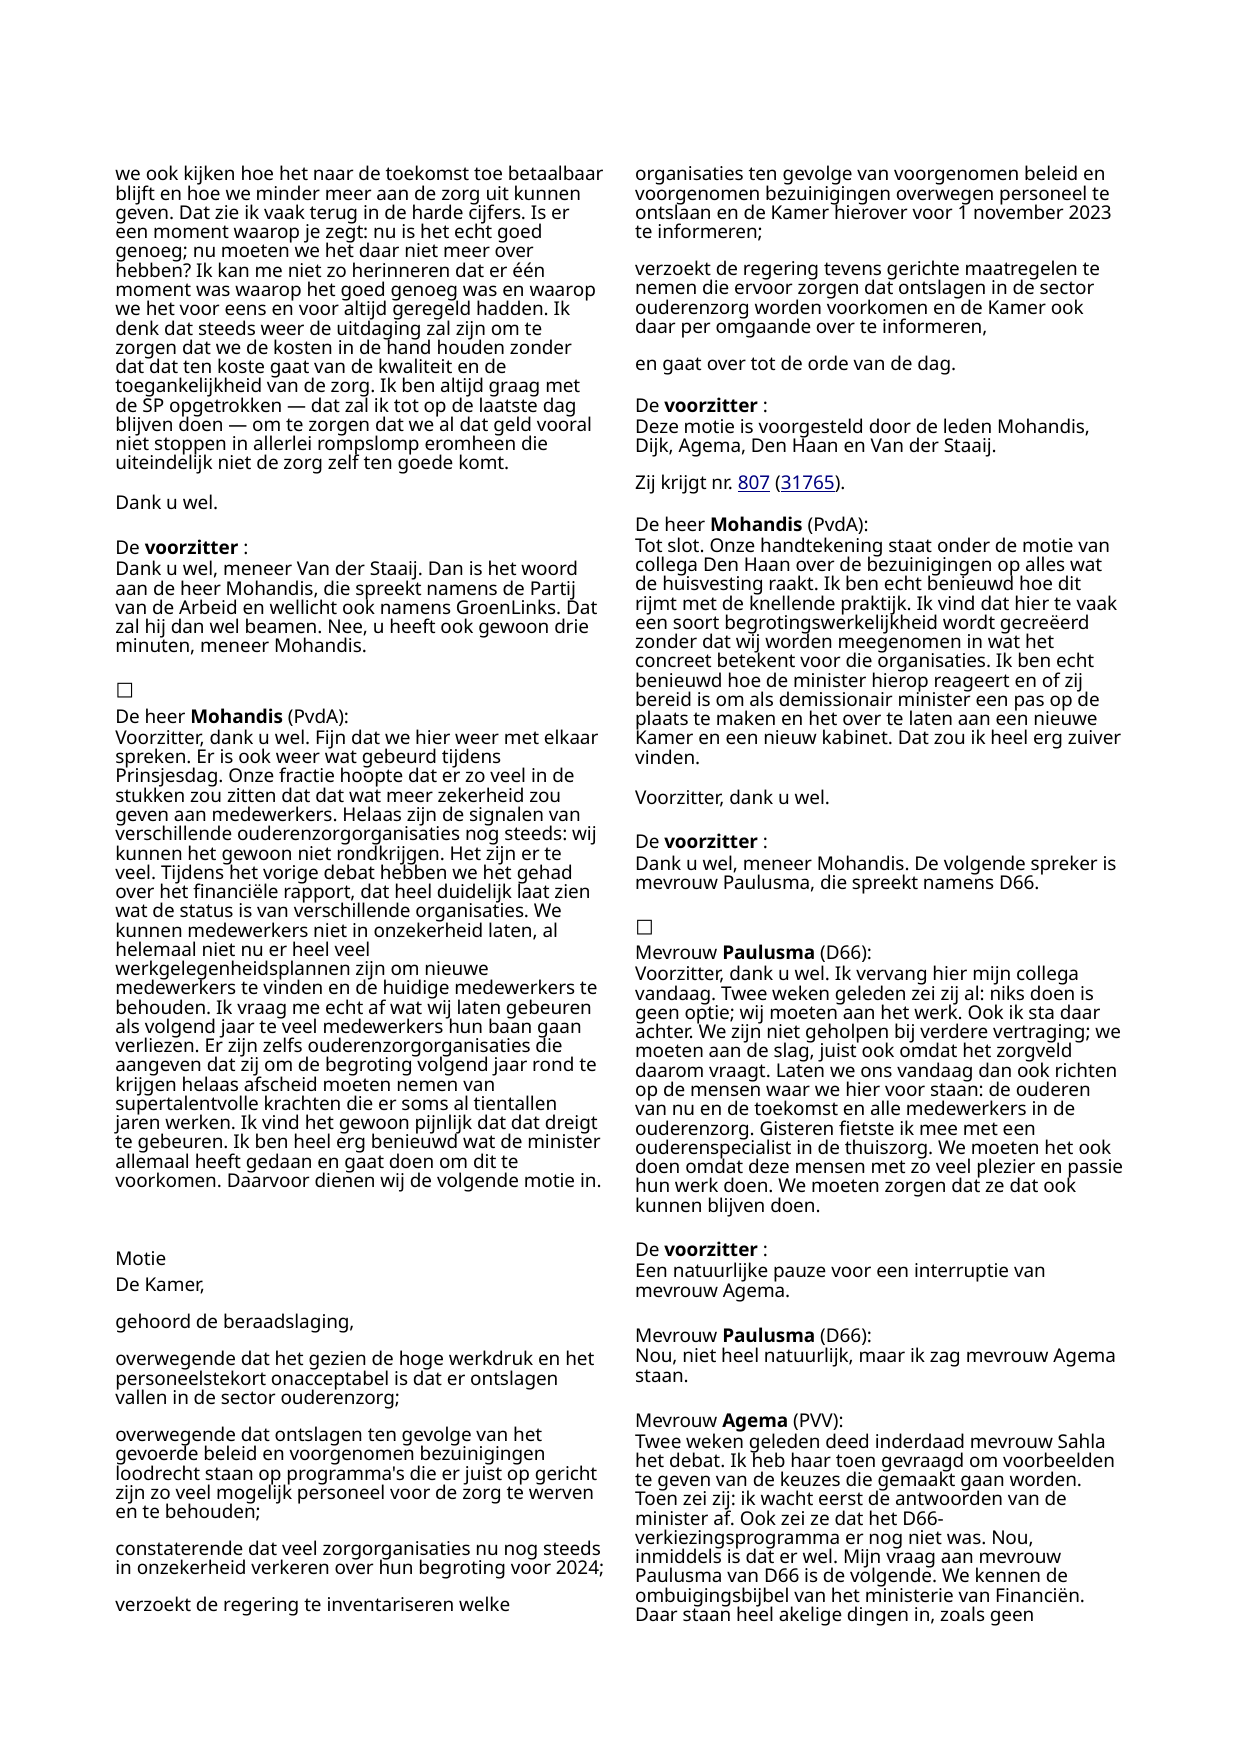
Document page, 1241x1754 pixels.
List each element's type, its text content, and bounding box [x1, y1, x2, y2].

text Motie [115, 1245, 605, 1271]
text Nou, niet heel natuurlijk, maar ik zag mevrouw Agema staan. [635, 1347, 1125, 1386]
text gehoord de beraadslaging, [115, 1313, 605, 1333]
text constaterende dat veel zorgorganisaties nu nog steeds in onzekerheid verkeren over hun begroting voor 2024; [115, 1540, 605, 1578]
text verzoekt de regering te inventariseren welke [115, 1596, 605, 1616]
text overwegende dat ontslagen ten gevolge van het gevoerde beleid en voorgenomen bezuinigingen loodrecht staan op programma's die er juist op gericht zijn zo veel mogelijk personeel voor de zorg te werven en te behouden; [115, 1426, 605, 1522]
text Voorzitter, dank u wel. Ik vervang hier mijn collega vandaag. Twee weken geleden zei zij al: niks doen is geen optie; wij moeten aan het werk. Ook ik sta daar achter. We zijn niet geholpen bij verdere vertraging; we moeten aan de slag, juist ook omdat het zorgveld daarom vraagt. Laten we ons vandaag dan ook richten op de mensen waar we hier voor staan: de ouderen van nu en de toekomst en alle medewerkers in de ouderenzorg. Gisteren fietste ik mee met een ouderenspecialist in de thuiszorg. We moeten het ook doen omdat deze mensen met zo veel plezier en passie hun werk doen. We moeten zorgen dat ze dat ook kunnen blijven doen. [635, 965, 1125, 1216]
text Dank u wel. [115, 494, 605, 514]
text Dank u wel, meneer Van der Staaij. Dan is het woord aan de heer Mohandis, die spreekt namens de Partij van de Arbeid en wellicht ook namens GroenLinks. Dat zal hij dan wel beamen. Nee, u heeft ook gewoon drie minuten, meneer Mohandis. [115, 560, 605, 657]
text Tot slot. Onze handtekening staat onder de motie van collega Den Haan over de bezuinigingen op alles wat de huisvesting raakt. Ik ben echt benieuwd hoe dit rijmt met de knellende praktijk. Ik vind dat hier te vaak een soort begrotingswerkelijkheid wordt gecreëerd zonder dat wij worden meegenomen in wat het concreet betekent voor die organisaties. Ik ben echt benieuwd hoe de minister hierop reageert en of zij bereid is om als demissionair minister een pas op de plaats te maken en het over te laten aan een nieuwe Kamer en een nieuw kabinet. Dat zou ik heel erg zuiver vinden. [635, 537, 1125, 768]
text De Kamer, [115, 1276, 605, 1296]
text De heer Mohandis (PvdA): [635, 511, 1125, 537]
text organisaties ten gevolge van voorgenomen beleid en voorgenomen bezuinigingen overwegen personeel te ontslaan en de Kamer hierover voor 1 november 2023 te informeren; [635, 165, 1125, 242]
text Deze motie is voorgesteld door de leden Mohandis, Dijk, Agema, Den Haan en Van der Staaij. [635, 418, 1125, 456]
text Voorzitter, dank u wel. Fijn dat we hier weer met elkaar spreken. Er is ook weer wat gebeurd tijdens Prinsjesdag. Onze fractie hoopte dat er zo veel in de stukken zou zitten dat dat wat meer zekerheid zou geven aan medewerkers. Helaas zijn de signalen van verschillende ouderenzorgorganisaties nog steeds: wij kunnen het gewoon niet rondkrijgen. Het zijn er te veel. Tijdens het vorige debat hebben we het gehad over het financiële rapport, dat heel duidelijk laat zien wat de status is van verschillende organisaties. We kunnen medewerkers niet in onzekerheid laten, al helemaal niet nu er heel veel werkgelegenheidsplannen zijn om nieuwe medewerkers te vinden en de huidige medewerkers te behouden. Ik vraag me echt af wat wij laten gebeuren als volgend jaar te veel medewerkers hun baan gaan verliezen. Er zijn zelfs ouderenzorgorganisaties die aangeven dat zij om de begroting volgend jaar rond te krijgen helaas afscheid moeten nemen van supertalentvolle krachten die er soms al tientallen jaren werken. Ik vind het gewoon pijnlijk dat dat dreigt te gebeuren. Ik ben heel erg benieuwd wat de minister allemaal heeft gedaan en gaat doen om dit te voorkomen. Daarvoor dienen wij de volgende motie in. [115, 729, 605, 1191]
text Een natuurlijke pauze voor een interruptie van mevrouw Agema. [635, 1262, 1125, 1301]
text Mevrouw Agema (PVV): [635, 1407, 1125, 1433]
text De voorzitter : [635, 392, 1125, 418]
text De heer Mohandis (PvdA): [115, 703, 605, 729]
text De voorzitter : [115, 534, 605, 560]
text De voorzitter : [635, 829, 1125, 854]
text Mevrouw Paulusma (D66): [635, 939, 1125, 965]
text Twee weken geleden deed inderdaad mevrouw Sahla het debat. Ik heb haar toen gevraagd om voorbeelden te geven van de keuzes die gemaakt gaan worden. Toen zei zij: ik wacht eerst de antwoorden van de minister af. Ook zei ze dat het D66-verkiezingsprogramma er nog niet was. Nou, inmiddels is dat er wel. Mijn vraag aan mevrouw Paulusma van D66 is de volgende. We kennen de ombuigingsbijbel van het ministerie van Financiën. Daar staan heel akelige dingen in, zoals geen [635, 1433, 1125, 1625]
text De voorzitter : [635, 1237, 1125, 1262]
text overwegende dat het gezien de hoge werkdruk en het personeelstekort onacceptabel is dat er ontslagen vallen in de sector ouderenzorg; [115, 1350, 605, 1408]
text Zij krijgt nr. 807 (31765). [635, 474, 1125, 493]
text Mevrouw Paulusma (D66): [635, 1322, 1125, 1347]
text en gaat over tot de orde van de dag. [635, 355, 1125, 374]
text ⬜ [115, 677, 605, 703]
text verzoekt de regering tevens gerichte maatregelen te nemen die ervoor zorgen dat ontslagen in de sector ouderenzorg worden voorkomen en de Kamer ook daar per omgaande over te informeren, [635, 260, 1125, 337]
text Dank u wel, meneer Mohandis. De volgende spreker is mevrouw Paulusma, die spreekt namens D66. [635, 854, 1125, 893]
text Voorzitter, dank u wel. [635, 789, 1125, 808]
text ⬜ [635, 914, 1125, 939]
text we ook kijken hoe het naar de toekomst toe betaalbaar blijft en hoe we minder meer aan de zorg uit kunnen geven. Dat zie ik vaak terug in de harde cijfers. Is er een moment waarop je zegt: nu is het echt goed genoeg; nu moeten we het daar niet meer over hebben? Ik kan me niet zo herinneren dat er één moment was waarop het goed genoeg was en waarop we het voor eens en voor altijd geregeld hadden. Ik denk dat steeds weer de uitdaging zal zijn om te zorgen dat we de kosten in de hand houden zonder dat dat ten koste gaat van de kwaliteit en de toegankelijkheid van de zorg. Ik ben altijd graag met de SP opgetrokken — dat zal ik tot op de laatste dag blijven doen — om te zorgen dat we al dat geld vooral niet stoppen in allerlei rompslomp eromheen die uiteindelijk niet de zorg zelf ten goede komt. [115, 165, 605, 474]
